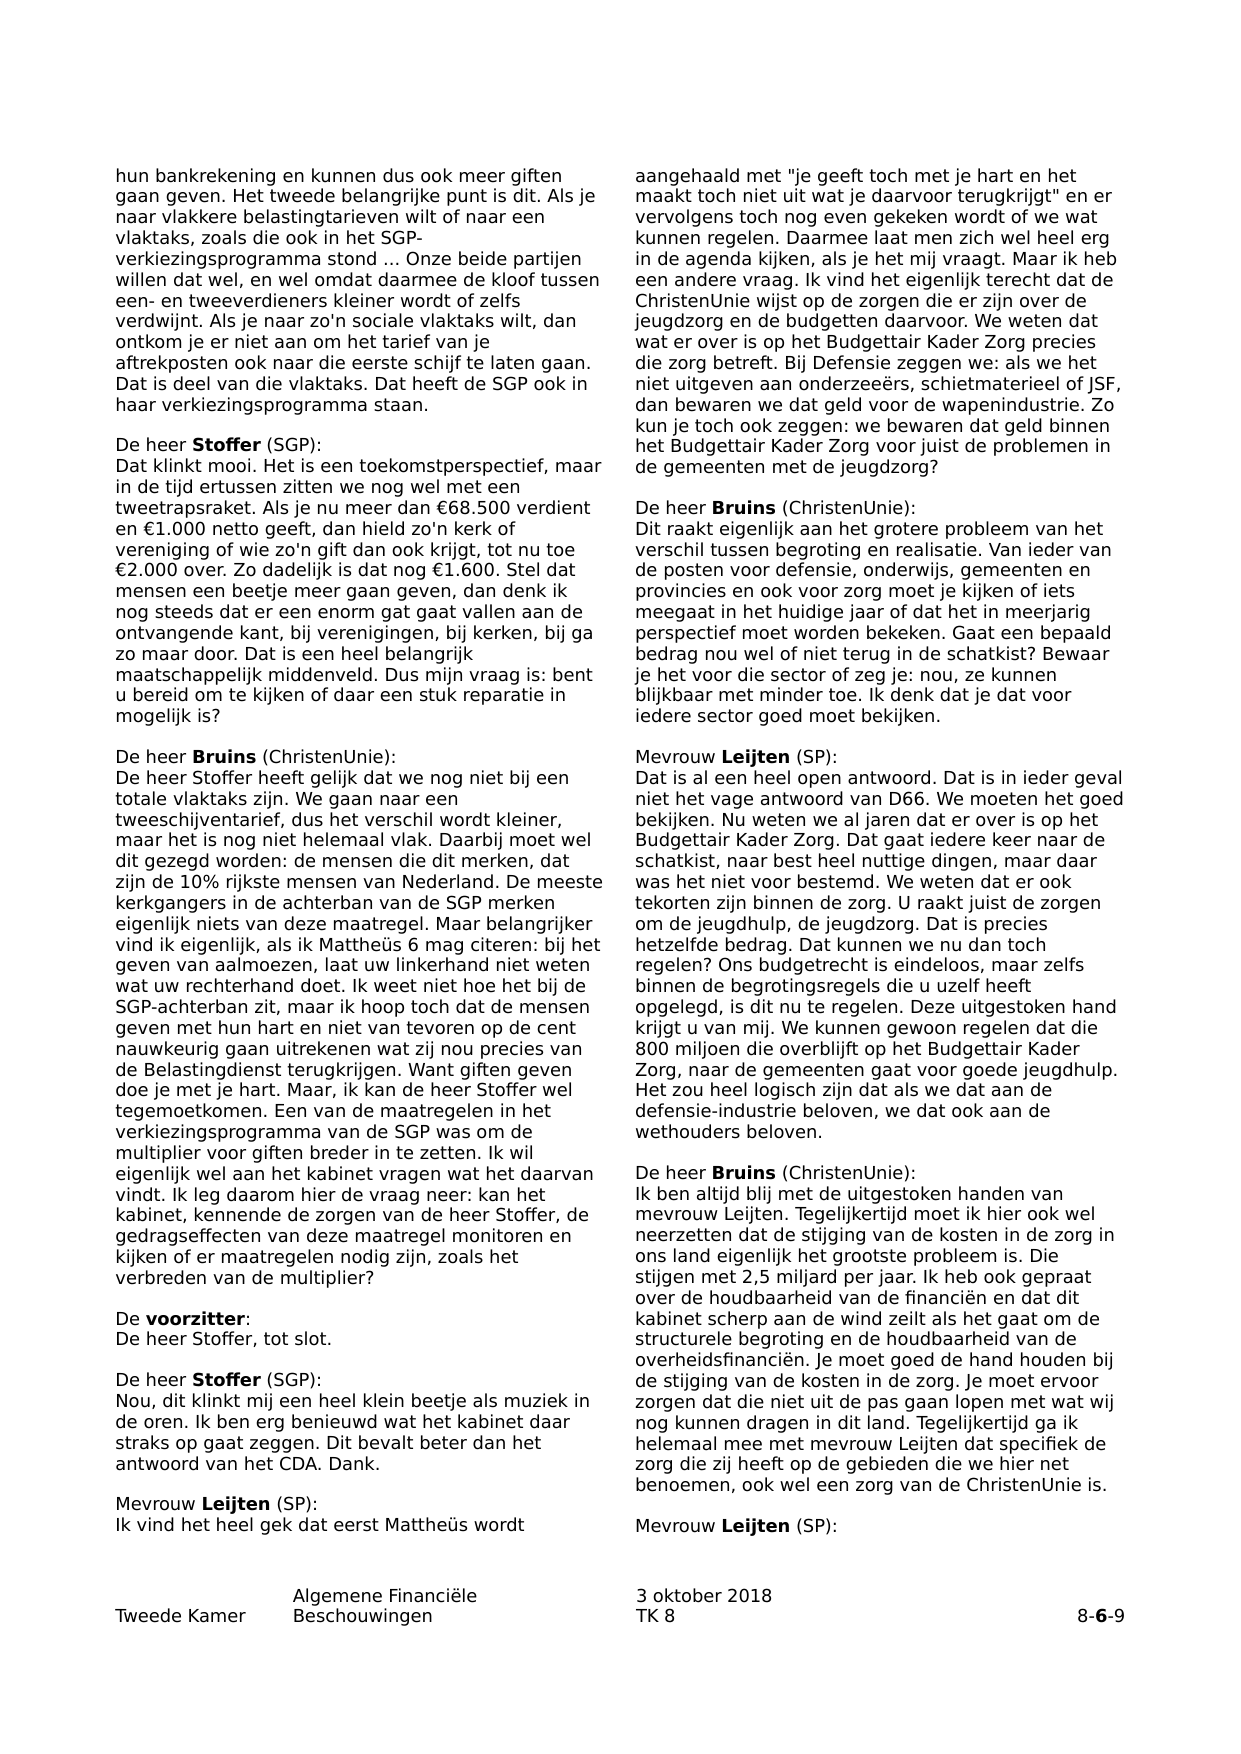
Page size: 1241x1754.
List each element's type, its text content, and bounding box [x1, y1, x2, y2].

text De heer Stoffer, tot slot. [115, 1329, 605, 1350]
text De heer Stoffer (SGP): [115, 435, 605, 456]
text Dat klinkt mooi. Het is een toekomstperspectief, maar in de tijd ertussen zitten we nog wel met een tweetrapsraket. Als je nu meer dan €68.500 verdient en €1.000 netto geeft, dan hield zo'n kerk of vereniging of wie zo'n gift dan ook krijgt, tot nu toe €2.000 over. Zo dadelijk is dat nog €1.600. Stel dat mensen een beetje meer gaan geven, dan denk ik nog steeds dat er een enorm gat gaat vallen aan de ontvangende kant, bij verenigingen, bij kerken, bij ga zo maar door. Dat is een heel belangrijk maatschappelijk middenveld. Dus mijn vraag is: bent u bereid om te kijken of daar een stuk reparatie in mogelijk is? [115, 456, 605, 727]
text hun bankrekening en kunnen dus ook meer giften gaan geven. Het tweede belangrijke punt is dit. Als je naar vlakkere belastingtarieven wilt of naar een vlaktaks, zoals die ook in het SGP-verkiezingsprogramma stond ... Onze beide partijen willen dat wel, en wel omdat daarmee de kloof tussen een- en tweeverdieners kleiner wordt of zelfs verdwijnt. Als je naar zo'n sociale vlaktaks wilt, dan ontkom je er niet aan om het tarief van je aftrekposten ook naar die eerste schijf te laten gaan. Dat is deel van die vlaktaks. Dat heeft de SGP ook in haar verkiezingsprogramma staan. [115, 165, 605, 415]
text Mevrouw Leijten (SP): [635, 747, 1125, 768]
text Nou, dit klinkt mij een heel klein beetje als muziek in de oren. Ik ben erg benieuwd wat het kabinet daar straks op gaat zeggen. Dit bevalt beter dan het antwoord van het CDA. Dank. [115, 1391, 605, 1474]
text De voorzitter: [115, 1308, 605, 1329]
text Ik vind het heel gek dat eerst Mattheüs wordt [115, 1515, 605, 1536]
text Dat is al een heel open antwoord. Dat is in ieder geval niet het vage antwoord van D66. We moeten het goed bekijken. Nu weten we al jaren dat er over is op het Budgettair Kader Zorg. Dat gaat iedere keer naar de schatkist, naar best heel nuttige dingen, maar daar was het niet voor bestemd. We weten dat er ook tekorten zijn binnen de zorg. U raakt juist de zorgen om de jeugdhulp, de jeugdzorg. Dat is precies hetzelfde bedrag. Dat kunnen we nu dan toch regelen? Ons budgetrecht is eindeloos, maar zelfs binnen de begrotingsregels die u uzelf heeft opgelegd, is dit nu te regelen. Deze uitgestoken hand krijgt u van mij. We kunnen gewoon regelen dat die 800 miljoen die overblijft op het Budgettair Kader Zorg, naar de gemeenten gaat voor goede jeugdhulp. Het zou heel logisch zijn dat als we dat aan de defensie-industrie beloven, we dat ook aan de wethouders beloven. [635, 768, 1125, 1143]
text De heer Stoffer heeft gelijk dat we nog niet bij een totale vlaktaks zijn. We gaan naar een tweeschijventarief, dus het verschil wordt kleiner, maar het is nog niet helemaal vlak. Daarbij moet wel dit gezegd worden: de mensen die dit merken, dat zijn de 10% rijkste mensen van Nederland. De meeste kerkgangers in de achterban van de SGP merken eigenlijk niets van deze maatregel. Maar belangrijker vind ik eigenlijk, als ik Mattheüs 6 mag citeren: bij het geven van aalmoezen, laat uw linkerhand niet weten wat uw rechterhand doet. Ik weet niet hoe het bij de SGP-achterban zit, maar ik hoop toch dat de mensen geven met hun hart en niet van tevoren op de cent nauwkeurig gaan uitrekenen wat zij nou precies van de Belastingdienst terugkrijgen. Want giften geven doe je met je hart. Maar, ik kan de heer Stoffer wel tegemoetkomen. Een van de maatregelen in het verkiezingsprogramma van de SGP was om de multiplier voor giften breder in te zetten. Ik wil eigenlijk wel aan het kabinet vragen wat het daarvan vindt. Ik leg daarom hier de vraag neer: kan het kabinet, kennende de zorgen van de heer Stoffer, de gedragseffecten van deze maatregel monitoren en kijken of er maatregelen nodig zijn, zoals het verbreden van de multiplier? [115, 768, 605, 1288]
text De heer Bruins (ChristenUnie): [635, 498, 1125, 518]
text Dit raakt eigenlijk aan het grotere probleem van het verschil tussen begroting en realisatie. Van ieder van de posten voor defensie, onderwijs, gemeenten en provincies en ook voor zorg moet je kijken of iets meegaat in het huidige jaar of dat het in meerjarig perspectief moet worden bekeken. Gaat een bepaald bedrag nou wel of niet terug in de schatkist? Bewaar je het voor die sector of zeg je: nou, ze kunnen blijkbaar met minder toe. Ik denk dat je dat voor iedere sector goed moet bekijken. [635, 518, 1125, 727]
text Mevrouw Leijten (SP): [635, 1516, 1125, 1537]
text aangehaald met "je geeft toch met je hart en het maakt toch niet uit wat je daarvoor terugkrijgt" en er vervolgens toch nog even gekeken wordt of we wat kunnen regelen. Daarmee laat men zich wel heel erg in de agenda kijken, als je het mij vraagt. Maar ik heb een andere vraag. Ik vind het eigenlijk terecht dat de ChristenUnie wijst op de zorgen die er zijn over de jeugdzorg en de budgetten daarvoor. We weten dat wat er over is op het Budgettair Kader Zorg precies die zorg betreft. Bij Defensie zeggen we: als we het niet uitgeven aan onderzeeërs, schietmaterieel of JSF, dan bewaren we dat geld voor de wapenindustrie. Zo kun je toch ook zeggen: we bewaren dat geld binnen het Budgettair Kader Zorg voor juist de problemen in de gemeenten met de jeugdzorg? [635, 165, 1125, 478]
text Ik ben altijd blij met de uitgestoken handen van mevrouw Leijten. Tegelijkertijd moet ik hier ook wel neerzetten dat de stijging van de kosten in de zorg in ons land eigenlijk het grootste probleem is. Die stijgen met 2,5 miljard per jaar. Ik heb ook gepraat over de houdbaarheid van de financiën en dat dit kabinet scherp aan de wind zeilt als het gaat om de structurele begroting en de houdbaarheid van de overheidsfinanciën. Je moet goed de hand houden bij de stijging van de kosten in de zorg. Je moet ervoor zorgen dat die niet uit de pas gaan lopen met wat wij nog kunnen dragen in dit land. Tegelijkertijd ga ik helemaal mee met mevrouw Leijten dat specifiek de zorg die zij heeft op de gebieden die we hier net benoemen, ook wel een zorg van de ChristenUnie is. [635, 1183, 1125, 1496]
text Mevrouw Leijten (SP): [115, 1494, 605, 1515]
text De heer Bruins (ChristenUnie): [635, 1163, 1125, 1183]
text De heer Stoffer (SGP): [115, 1370, 605, 1391]
text De heer Bruins (ChristenUnie): [115, 747, 605, 768]
